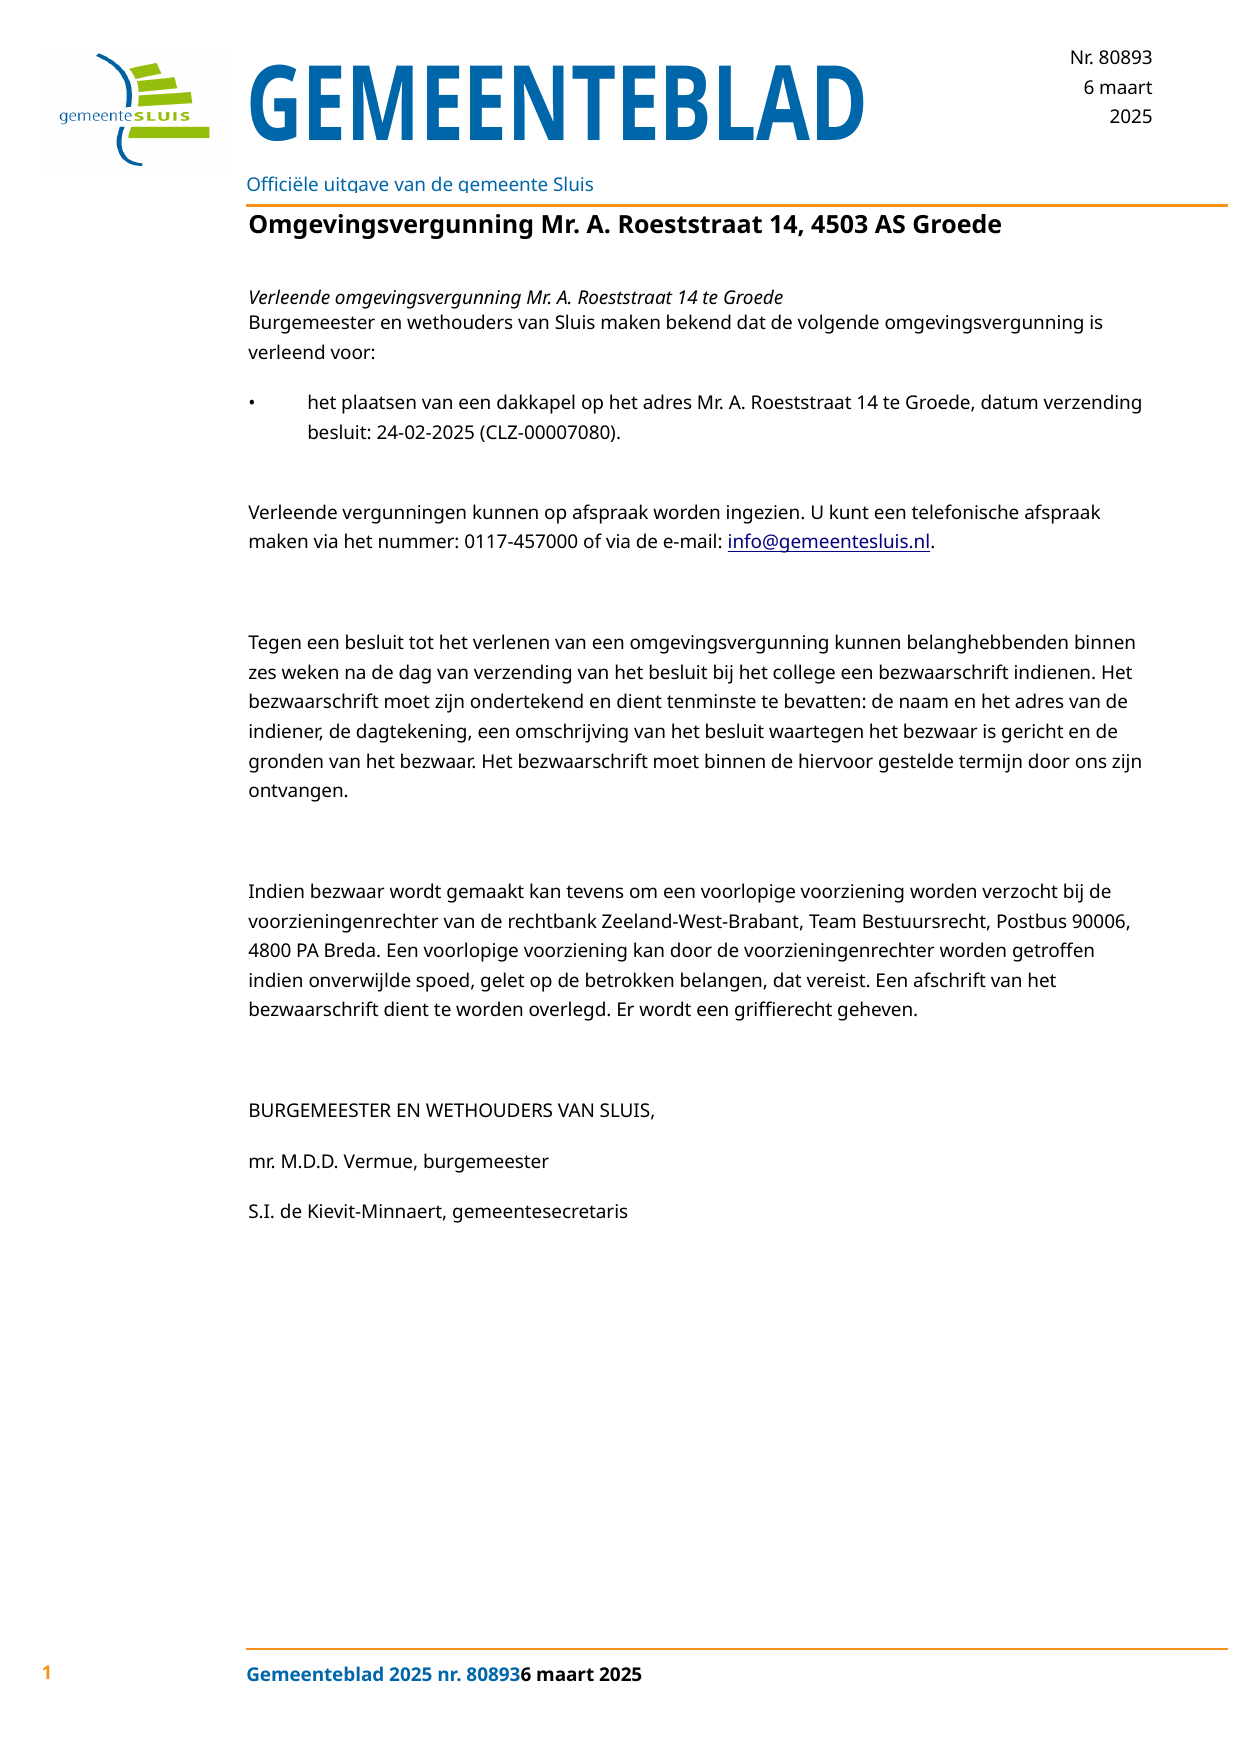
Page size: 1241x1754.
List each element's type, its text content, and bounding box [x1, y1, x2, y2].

text Burgemeester en wethouders van Sluis maken bekend dat de volgende omgevingsvergunning is verleend voor: [248, 309, 1152, 365]
text Tegen een besluit tot het verlenen van een omgevingsvergunning kunnen belanghebbenden binnen zes weken na de dag van verzending van het besluit bij het college een bezwaarschrift indienen. Het bezwaarschrift moet zijn ondertekend en dient tenminste te bevatten: de naam en het adres van de indiener, de dagtekening, een omschrijving van het besluit waartegen het bezwaar is gericht en de gronden van het bezwaar. Het bezwaarschrift moet binnen de hiervoor gestelde termijn door ons zijn ontvangen. [248, 629, 1152, 803]
text Verleende vergunningen kunnen op afspraak worden ingezien. U kunt een telefonische afspraak maken via het nummer: 0117-457000 of via de e-mail: info@gemeentesluis.nl. [248, 499, 1152, 554]
text BURGEMEESTER EN WETHOUDERS VAN SLUIS, [248, 1097, 1152, 1123]
text Verleende omgevingsvergunning Mr. A. Roeststraat 14 te Groede [248, 284, 1152, 309]
text Indien bezwaar wordt gemaakt kan tevens om een voorlopige voorziening worden verzocht bij de voorzieningenrechter van de rechtbank Zeeland-West-Brabant, Team Bestuursrecht, Postbus 90006, 4800 PA Breda. Een voorlopige voorziening kan door de voorzieningenrechter worden getroffen indien onverwijlde spoed, gelet op de betrokken belangen, dat vereist. Een afschrift van het bezwaarschrift dient te worden overlegd. Er wordt een griffierecht geheven. [248, 878, 1152, 1022]
text S.I. de Kievit-Minnaert, gemeentesecretaris [248, 1198, 1152, 1224]
text Omgevingsvergunning Mr. A. Roeststraat 14, 4503 AS Groede [248, 207, 1152, 241]
text mr. M.D.D. Vermue, burgemeester [248, 1148, 1152, 1174]
picture [41, 47, 231, 172]
list het plaatsen van een dakkapel op het adres Mr. A. Roeststraat 14 te Groede, datum verzending besluit: 24-02-2025 (CLZ-00007080). [248, 389, 1152, 445]
